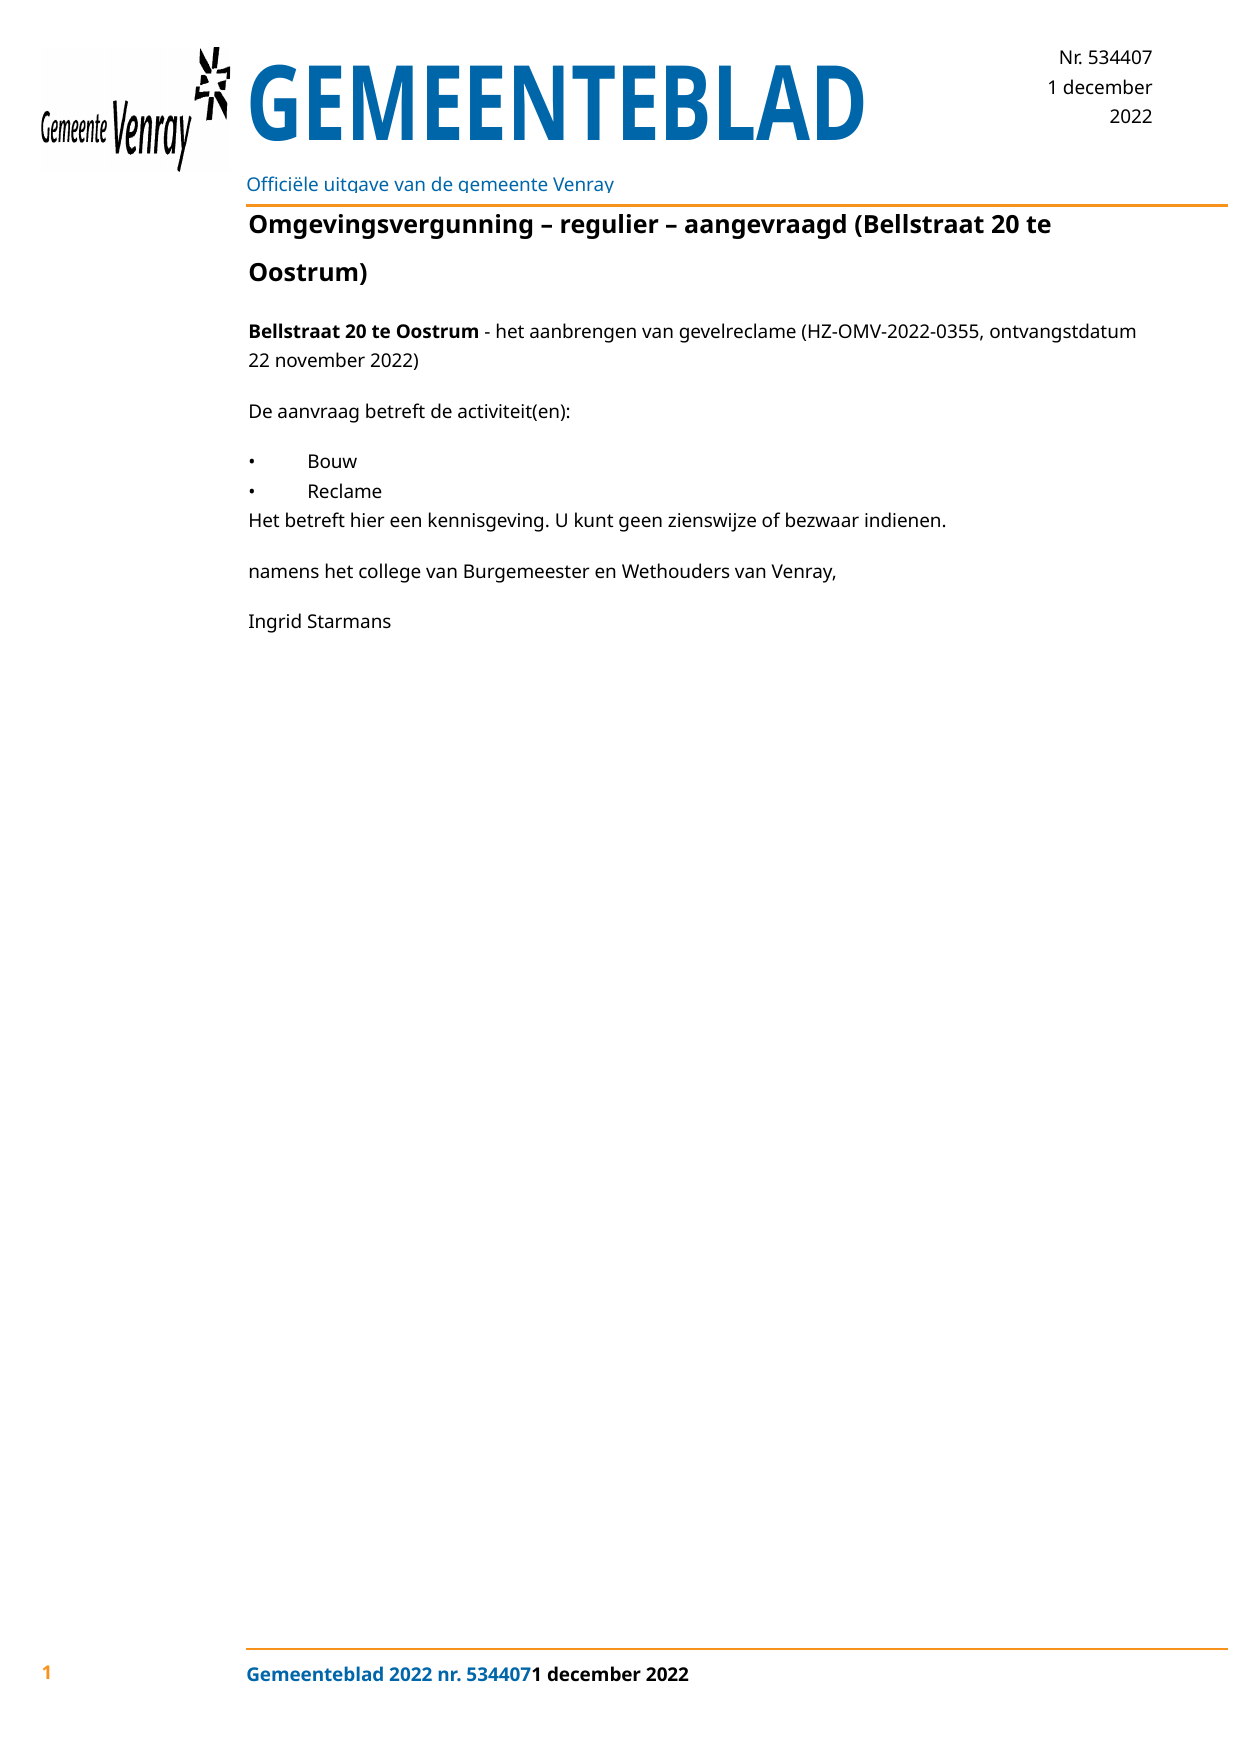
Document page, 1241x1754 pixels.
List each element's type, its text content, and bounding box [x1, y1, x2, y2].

text Het betreft hier een kennisgeving. U kunt geen zienswijze of bezwaar indienen. [248, 507, 1152, 533]
text Ingrid Starmans [248, 608, 1152, 634]
picture [41, 47, 231, 172]
list Bouw [248, 448, 1152, 474]
text Bellstraat 20 te Oostrum - het aanbrengen van gevelreclame (HZ-OMV-2022-0355, ontvangstdatum 22 november 2022) [248, 318, 1152, 373]
list Reclame [248, 478, 1152, 504]
text De aanvraag betreft de activiteit(en): [248, 398, 1152, 424]
text namens het college van Burgemeester en Wethouders van Venray, [248, 558, 1152, 584]
text Omgevingsvergunning – regulier – aangevraagd (Bellstraat 20 te Oostrum) [248, 207, 1152, 288]
